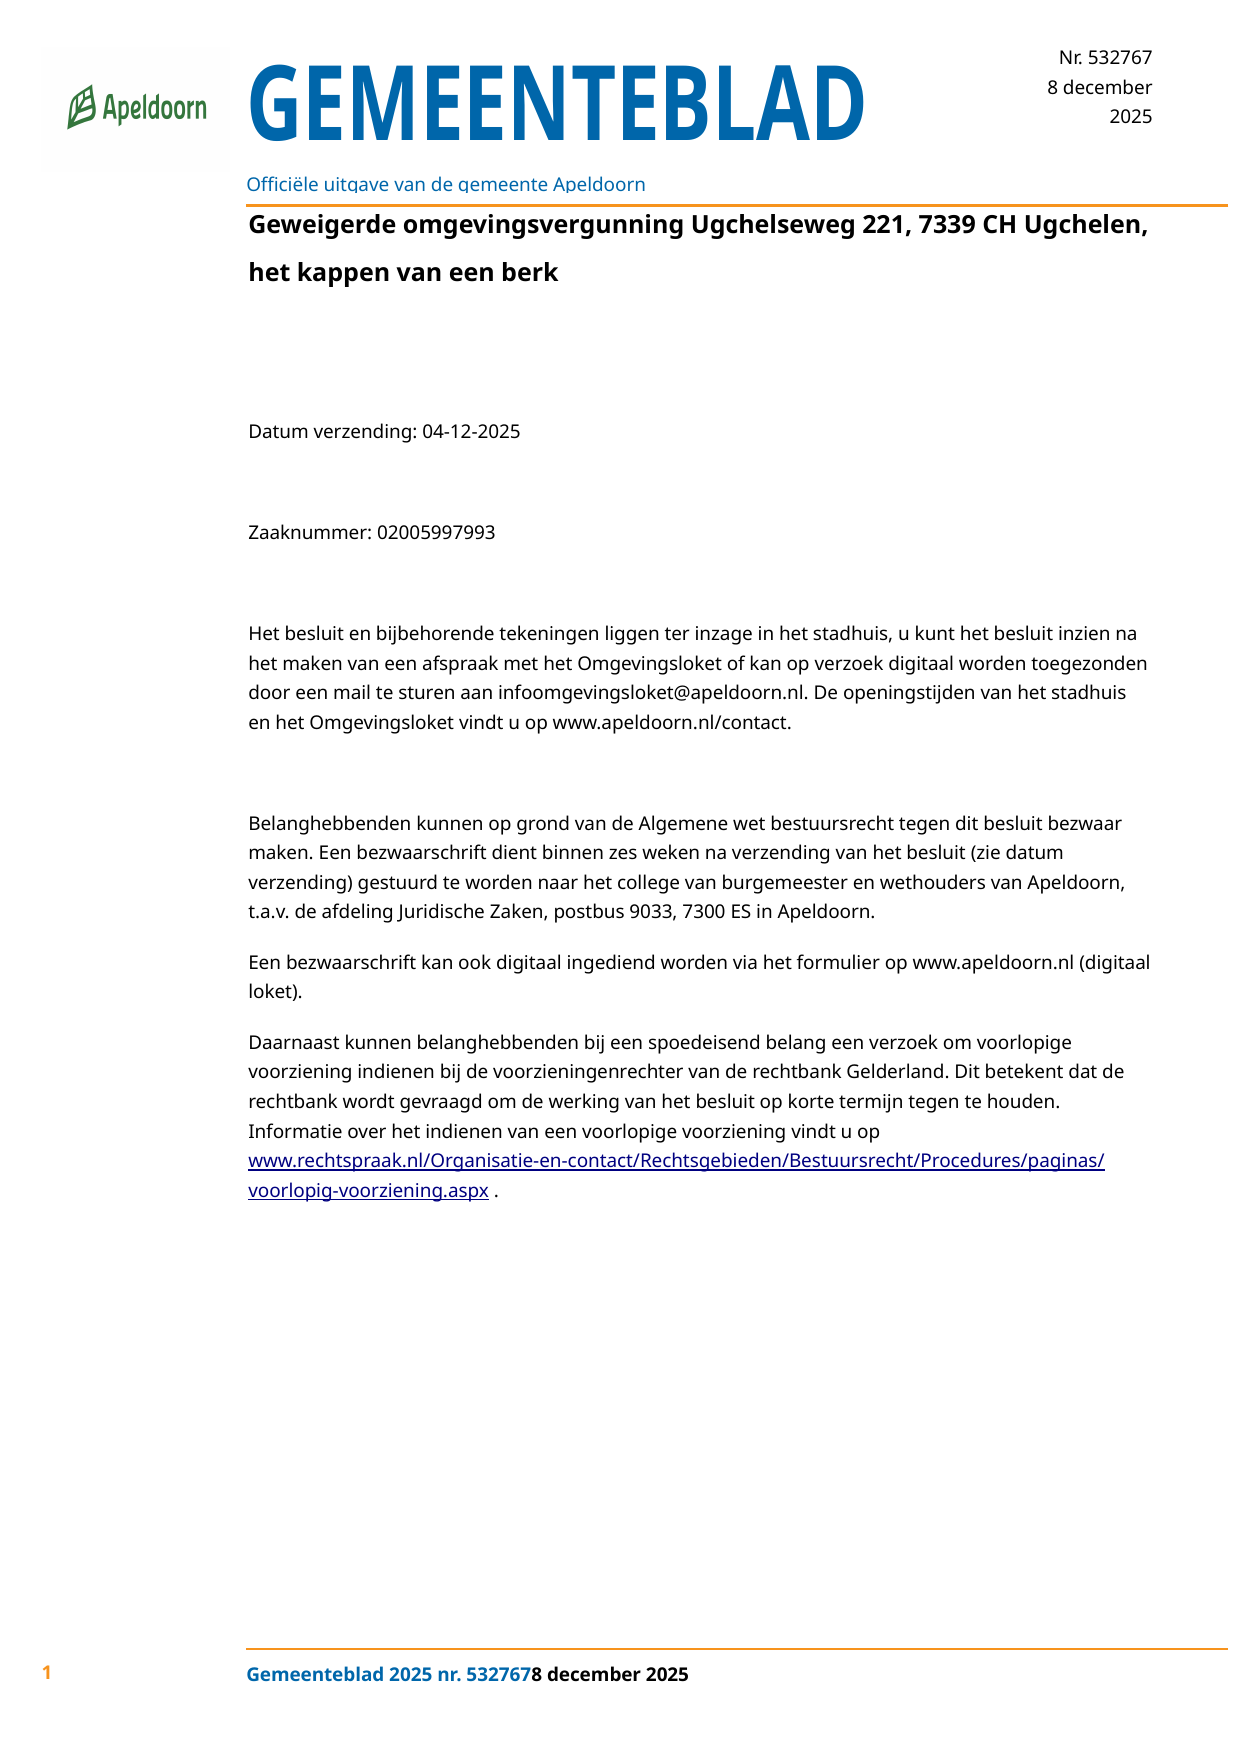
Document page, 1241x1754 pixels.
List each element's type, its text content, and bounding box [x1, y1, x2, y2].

text Zaaknummer: 02005997993 [248, 519, 1152, 545]
picture [41, 47, 231, 172]
text Belanghebbenden kunnen op grond van de Algemene wet bestuursrecht tegen dit besluit bezwaar maken. Een bezwaarschrift dient binnen zes weken na verzending van het besluit (zie datum verzending) gestuurd te worden naar het college van burgemeester en wethouders van Apeldoorn, t.a.v. de afdeling Juridische Zaken, postbus 9033, 7300 ES in Apeldoorn. [248, 810, 1152, 924]
text Een bezwaarschrift kan ook digitaal ingediend worden via het formulier op www.apeldoorn.nl (digitaal loket). [248, 949, 1152, 1004]
text Geweigerde omgevingsvergunning Ugchelseweg 221, 7339 CH Ugchelen, het kappen van een berk [248, 207, 1152, 288]
text Daarnaast kunnen belanghebbenden bij een spoedeisend belang een verzoek om voorlopige voorziening indienen bij de voorzieningenrechter van de rechtbank Gelderland. Dit betekent dat de rechtbank wordt gevraagd om de werking van het besluit op korte termijn tegen te houden. Informatie over het indienen van een voorlopige voorziening vindt u op www.rechtspraak.nl/Organisatie-en-contact/Rechtsgebieden/Bestuursrecht/Procedures/paginas/voorlopig-voorziening.aspx . [248, 1029, 1152, 1203]
text Datum verzending: 04-12-2025 [248, 419, 1152, 444]
text Het besluit en bijbehorende tekeningen liggen ter inzage in het stadhuis, u kunt het besluit inzien na het maken van een afspraak met het Omgevingsloket of kan op verzoek digitaal worden toegezonden door een mail te sturen aan infoomgevingsloket@apeldoorn.nl. De openingstijden van het stadhuis en het Omgevingsloket vindt u op www.apeldoorn.nl/contact. [248, 620, 1152, 735]
